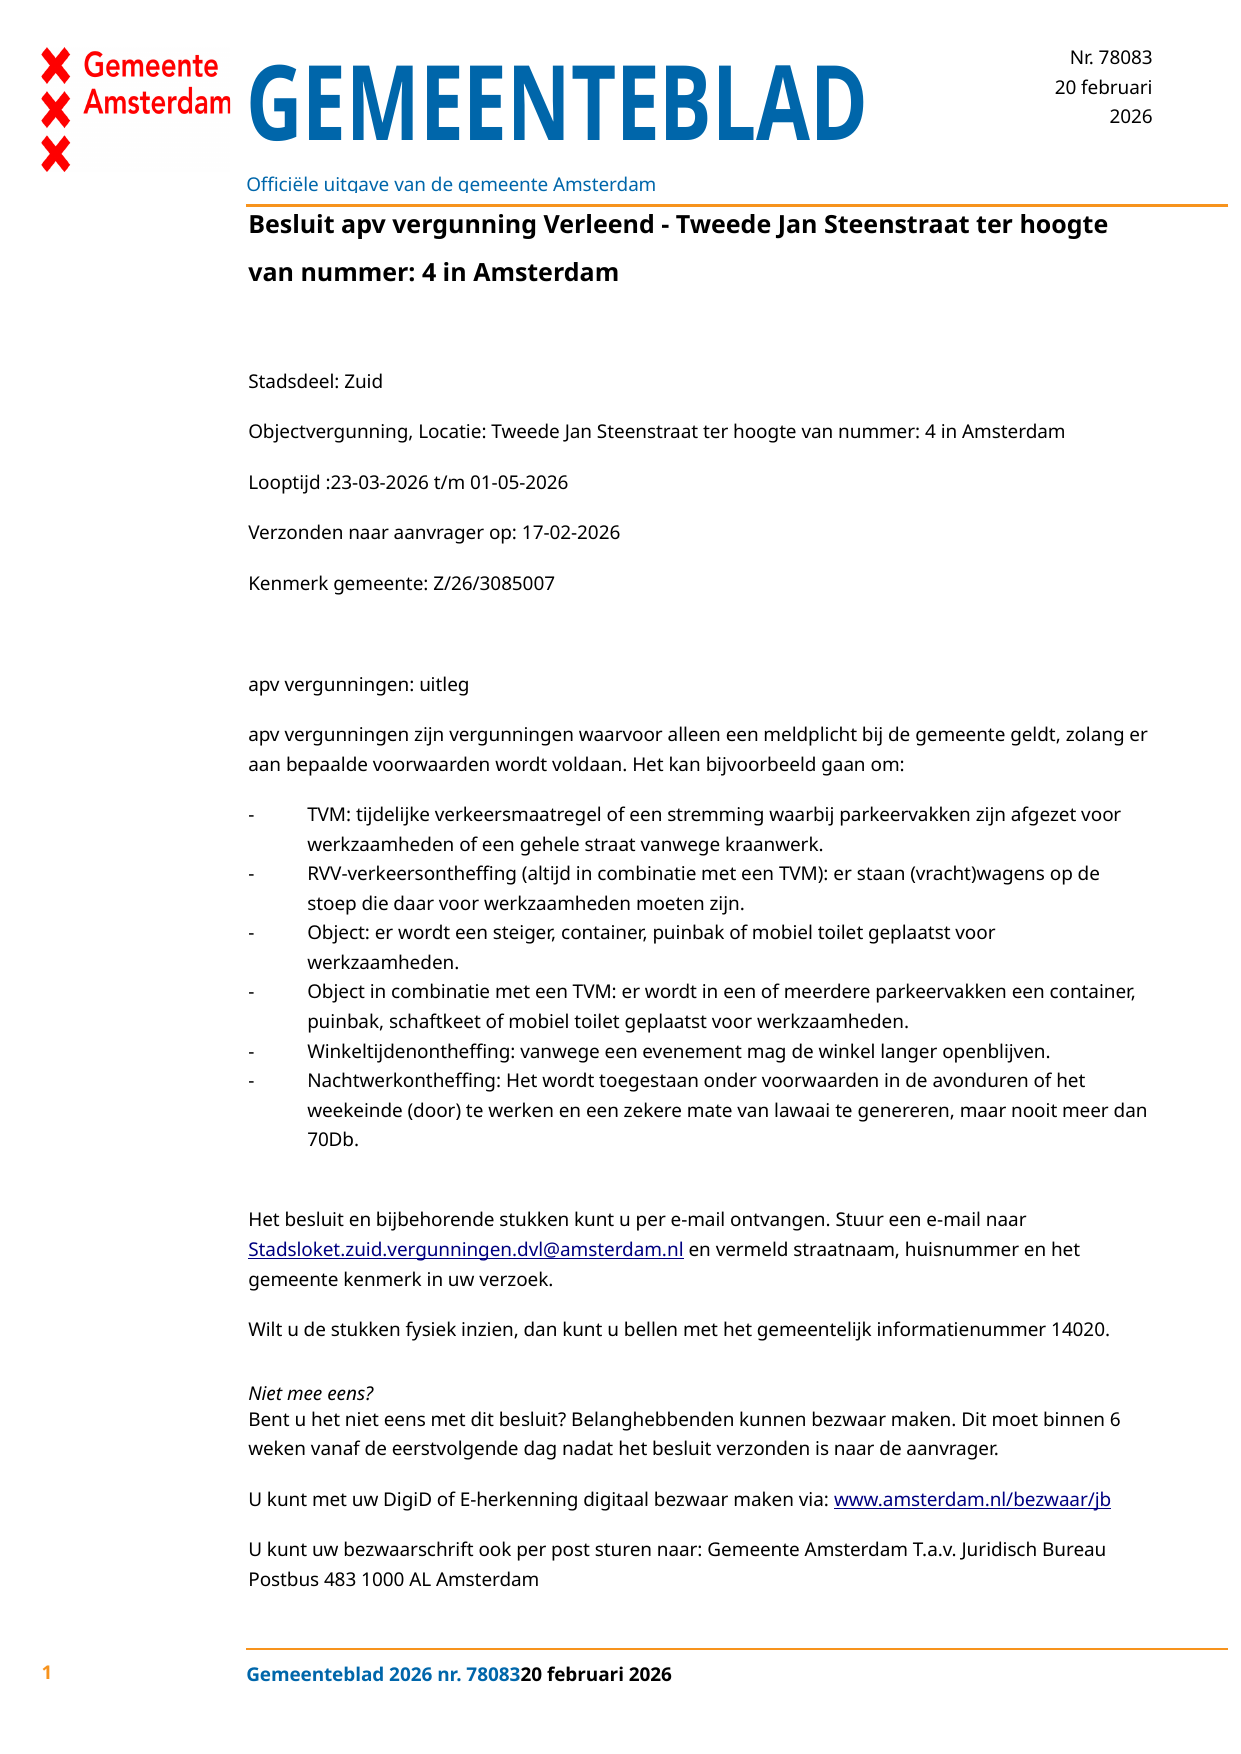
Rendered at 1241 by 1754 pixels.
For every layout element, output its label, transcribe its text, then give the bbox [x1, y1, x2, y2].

text U kunt uw bezwaarschrift ook per post sturen naar: Gemeente Amsterdam T.a.v. Juridisch Bureau Postbus 483 1000 AL Amsterdam [248, 1536, 1152, 1592]
text U kunt met uw DigiD of E-herkenning digitaal bezwaar maken via: www.amsterdam.nl/bezwaar/jb [248, 1486, 1152, 1512]
list TVM: tijdelijke verkeersmaatregel of een stremming waarbij parkeervakken zijn afgezet voor werkzaamheden of een gehele straat vanwege kraanwerk. [248, 801, 1152, 857]
list RVV-verkeersontheffing (altijd in combinatie met een TVM): er staan (vracht)wagens op de stoep die daar voor werkzaamheden moeten zijn. [248, 860, 1152, 916]
text Stadsdeel: Zuid [248, 368, 1152, 394]
text apv vergunningen zijn vergunningen waarvoor alleen een meldplicht bij de gemeente geldt, zolang er aan bepaalde voorwaarden wordt voldaan. Het kan bijvoorbeeld gaan om: [248, 721, 1152, 777]
text Het besluit en bijbehorende stukken kunt u per e-mail ontvangen. Stuur een e-mail naar Stadsloket.zuid.vergunningen.dvl@amsterdam.nl en vermeld straatnaam, huisnummer en het gemeente kenmerk in uw verzoek. [248, 1207, 1152, 1292]
text apv vergunningen: uitleg [248, 671, 1152, 697]
list Object in combinatie met een TVM: er wordt in een of meerdere parkeervakken een container, puinbak, schaftkeet of mobiel toilet geplaatst voor werkzaamheden. [248, 979, 1152, 1034]
text Objectvergunning, Locatie: Tweede Jan Steenstraat ter hoogte van nummer: 4 in Amsterdam [248, 419, 1152, 444]
list Nachtwerkontheffing: Het wordt toegestaan onder voorwaarden in de avonduren of het weekeinde (door) te werken en een zekere mate van lawaai te genereren, maar nooit meer dan 70Db. [248, 1067, 1152, 1152]
text Besluit apv vergunning Verleend - Tweede Jan Steenstraat ter hoogte van nummer: 4 in Amsterdam [248, 207, 1152, 288]
text Kenmerk gemeente: Z/26/3085007 [248, 570, 1152, 596]
text Looptijd :23-03-2026 t/m 01-05-2026 [248, 469, 1152, 495]
text Bent u het niet eens met dit besluit? Belanghebbenden kunnen bezwaar maken. Dit moet binnen 6 weken vanaf de eerstvolgende dag nadat het besluit verzonden is naar de aanvrager. [248, 1406, 1152, 1461]
text Niet mee eens? [248, 1380, 1152, 1406]
list Winkeltijdenontheffing: vanwege een evenement mag de winkel langer openblijven. [248, 1038, 1152, 1064]
text Verzonden naar aanvrager op: 17-02-2026 [248, 519, 1152, 545]
list Object: er wordt een steiger, container, puinbak of mobiel toilet geplaatst voor werkzaamheden. [248, 919, 1152, 975]
text Wilt u de stukken fysiek inzien, dan kunt u bellen met het gemeentelijk informatienummer 14020. [248, 1316, 1152, 1342]
picture [41, 47, 231, 172]
